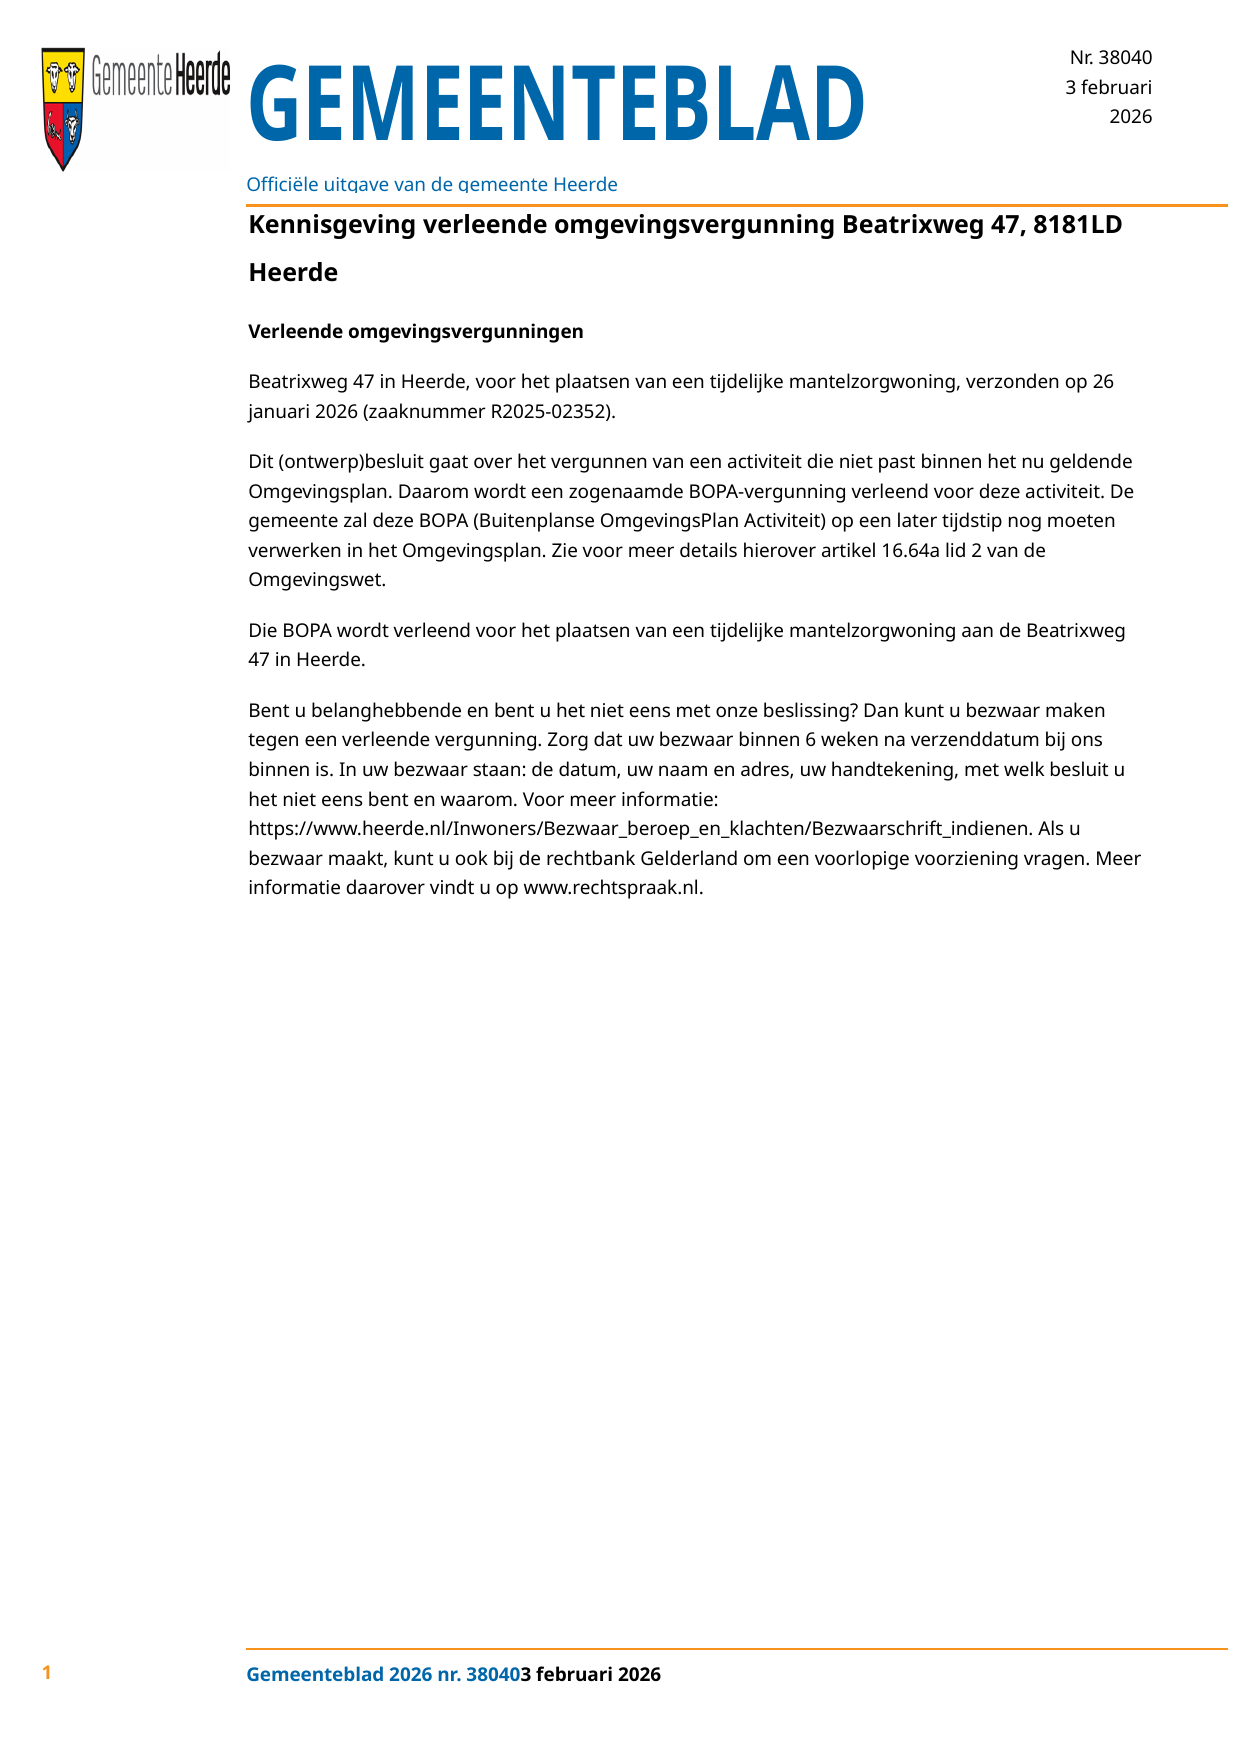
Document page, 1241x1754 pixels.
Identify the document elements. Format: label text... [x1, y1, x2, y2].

text Kennisgeving verleende omgevingsvergunning Beatrixweg 47, 8181LD Heerde [248, 207, 1152, 288]
text Dit (ontwerp)besluit gaat over het vergunnen van een activiteit die niet past binnen het nu geldende Omgevingsplan. Daarom wordt een zogenaamde BOPA-vergunning verleend voor deze activiteit. De gemeente zal deze BOPA (Buitenplanse OmgevingsPlan Activiteit) op een later tijdstip nog moeten verwerken in het Omgevingsplan. Zie voor meer details hierover artikel 16.64a lid 2 van de Omgevingswet. [248, 448, 1152, 592]
picture [41, 47, 231, 172]
text Bent u belanghebbende en bent u het niet eens met onze beslissing? Dan kunt u bezwaar maken tegen een verleende vergunning. Zorg dat uw bezwaar binnen 6 weken na verzenddatum bij ons binnen is. In uw bezwaar staan: de datum, uw naam en adres, uw handtekening, met welk besluit u het niet eens bent en waarom. Voor meer informatie: https://www.heerde.nl/Inwoners/Bezwaar_beroep_en_klachten/Bezwaarschrift_indienen. Als u bezwaar maakt, kunt u ook bij de rechtbank Gelderland om een voorlopige voorziening vragen. Meer informatie daarover vindt u op www.rechtspraak.nl. [248, 697, 1152, 900]
text Die BOPA wordt verleend voor het plaatsen van een tijdelijke mantelzorgwoning aan de Beatrixweg 47 in Heerde. [248, 617, 1152, 672]
text Verleende omgevingsvergunningen [248, 318, 1152, 344]
text Beatrixweg 47 in Heerde, voor het plaatsen van een tijdelijke mantelzorgwoning, verzonden op 26 januari 2026 (zaaknummer R2025-02352). [248, 368, 1152, 424]
